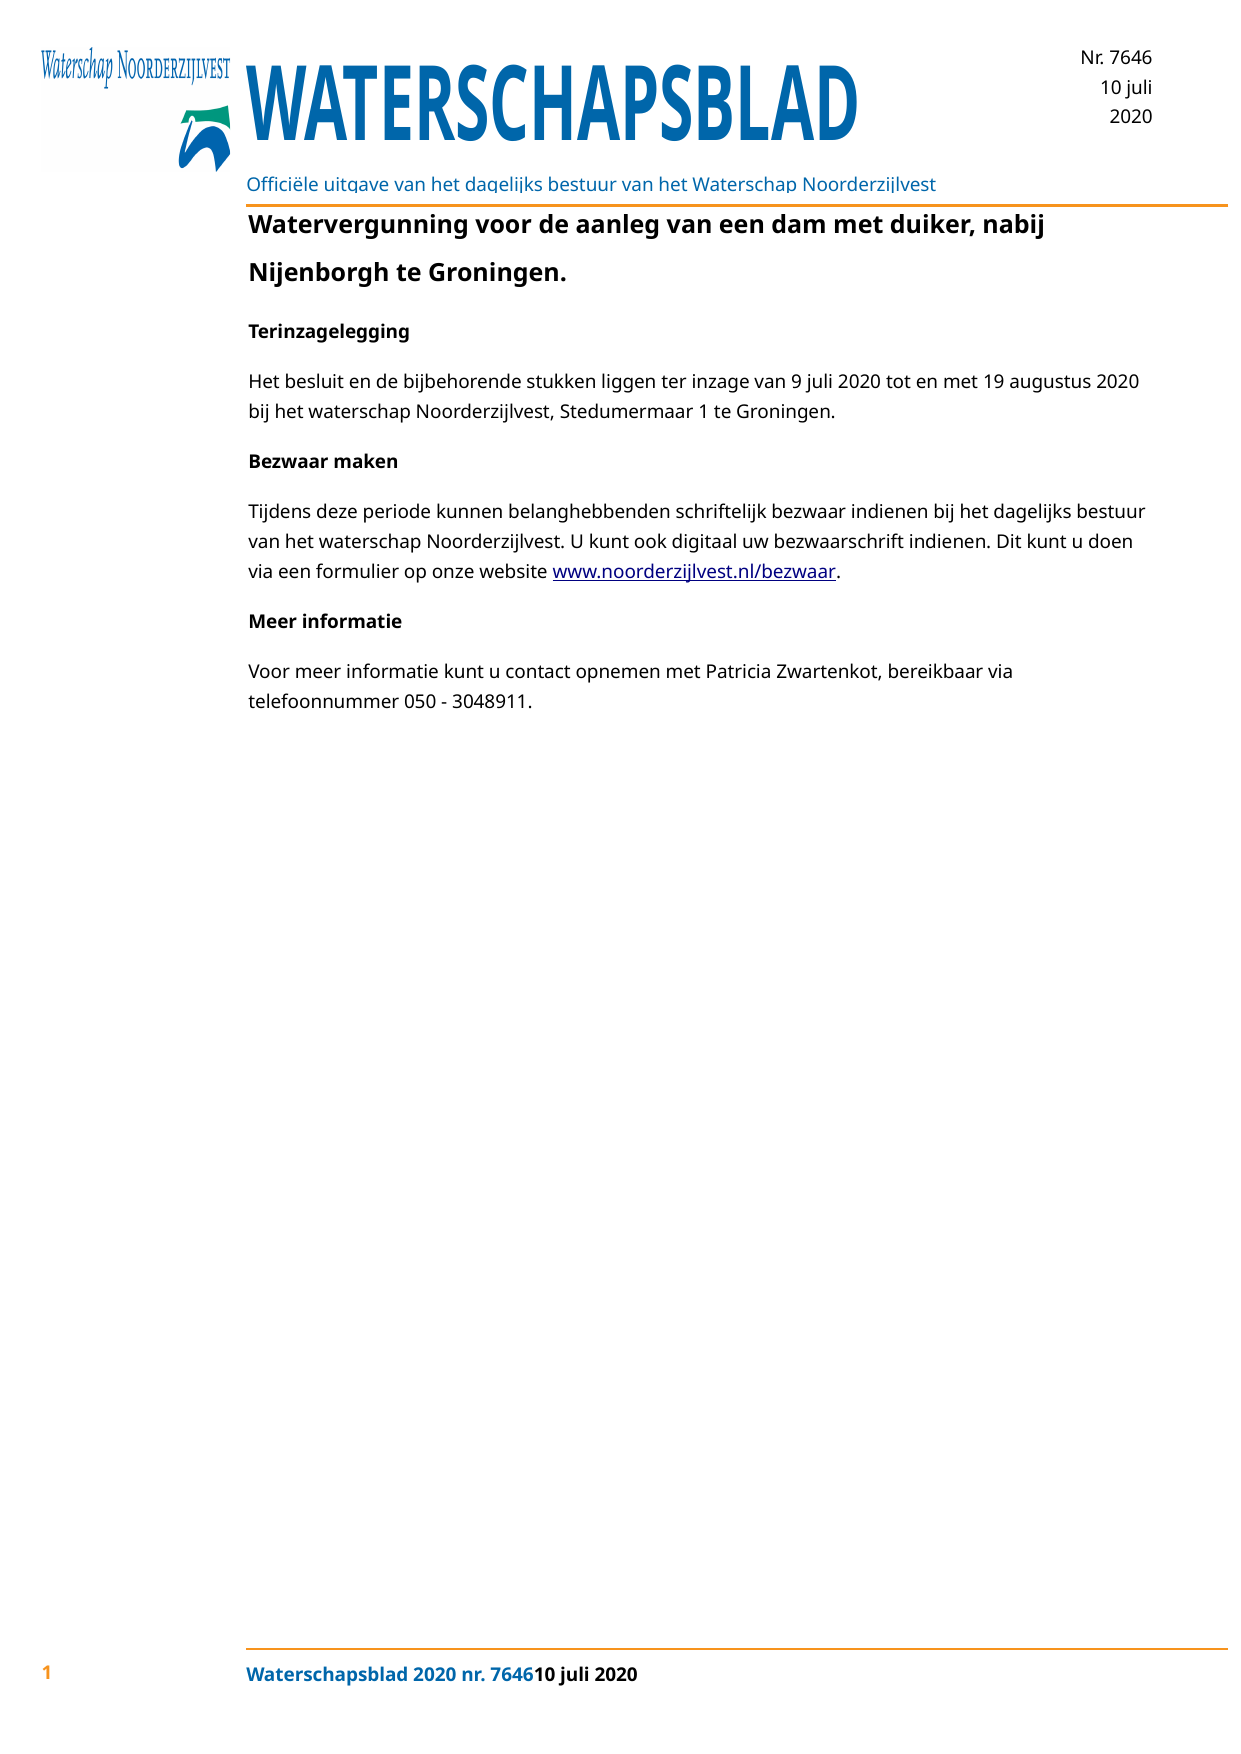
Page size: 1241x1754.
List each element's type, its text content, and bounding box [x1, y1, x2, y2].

text Watervergunning voor de aanleg van een dam met duiker, nabij Nijenborgh te Groningen. [248, 207, 1152, 288]
text Meer informatie [248, 608, 1152, 634]
text Voor meer informatie kunt u contact opnemen met Patricia Zwartenkot, bereikbaar via telefoonnummer 050 - 3048911. [248, 659, 1152, 714]
text Bezwaar maken [248, 448, 1152, 474]
text Tijdens deze periode kunnen belanghebbenden schriftelijk bezwaar indienen bij het dagelijks bestuur van het waterschap Noorderzijlvest. U kunt ook digitaal uw bezwaarschrift indienen. Dit kunt u doen via een formulier op onze website www.noorderzijlvest.nl/bezwaar. [248, 499, 1152, 584]
text Het besluit en de bijbehorende stukken liggen ter inzage van 9 juli 2020 tot en met 19 augustus 2020 bij het waterschap Noorderzijlvest, Stedumermaar 1 te Groningen. [248, 368, 1152, 424]
text Terinzagelegging [248, 318, 1152, 344]
picture [41, 47, 231, 172]
